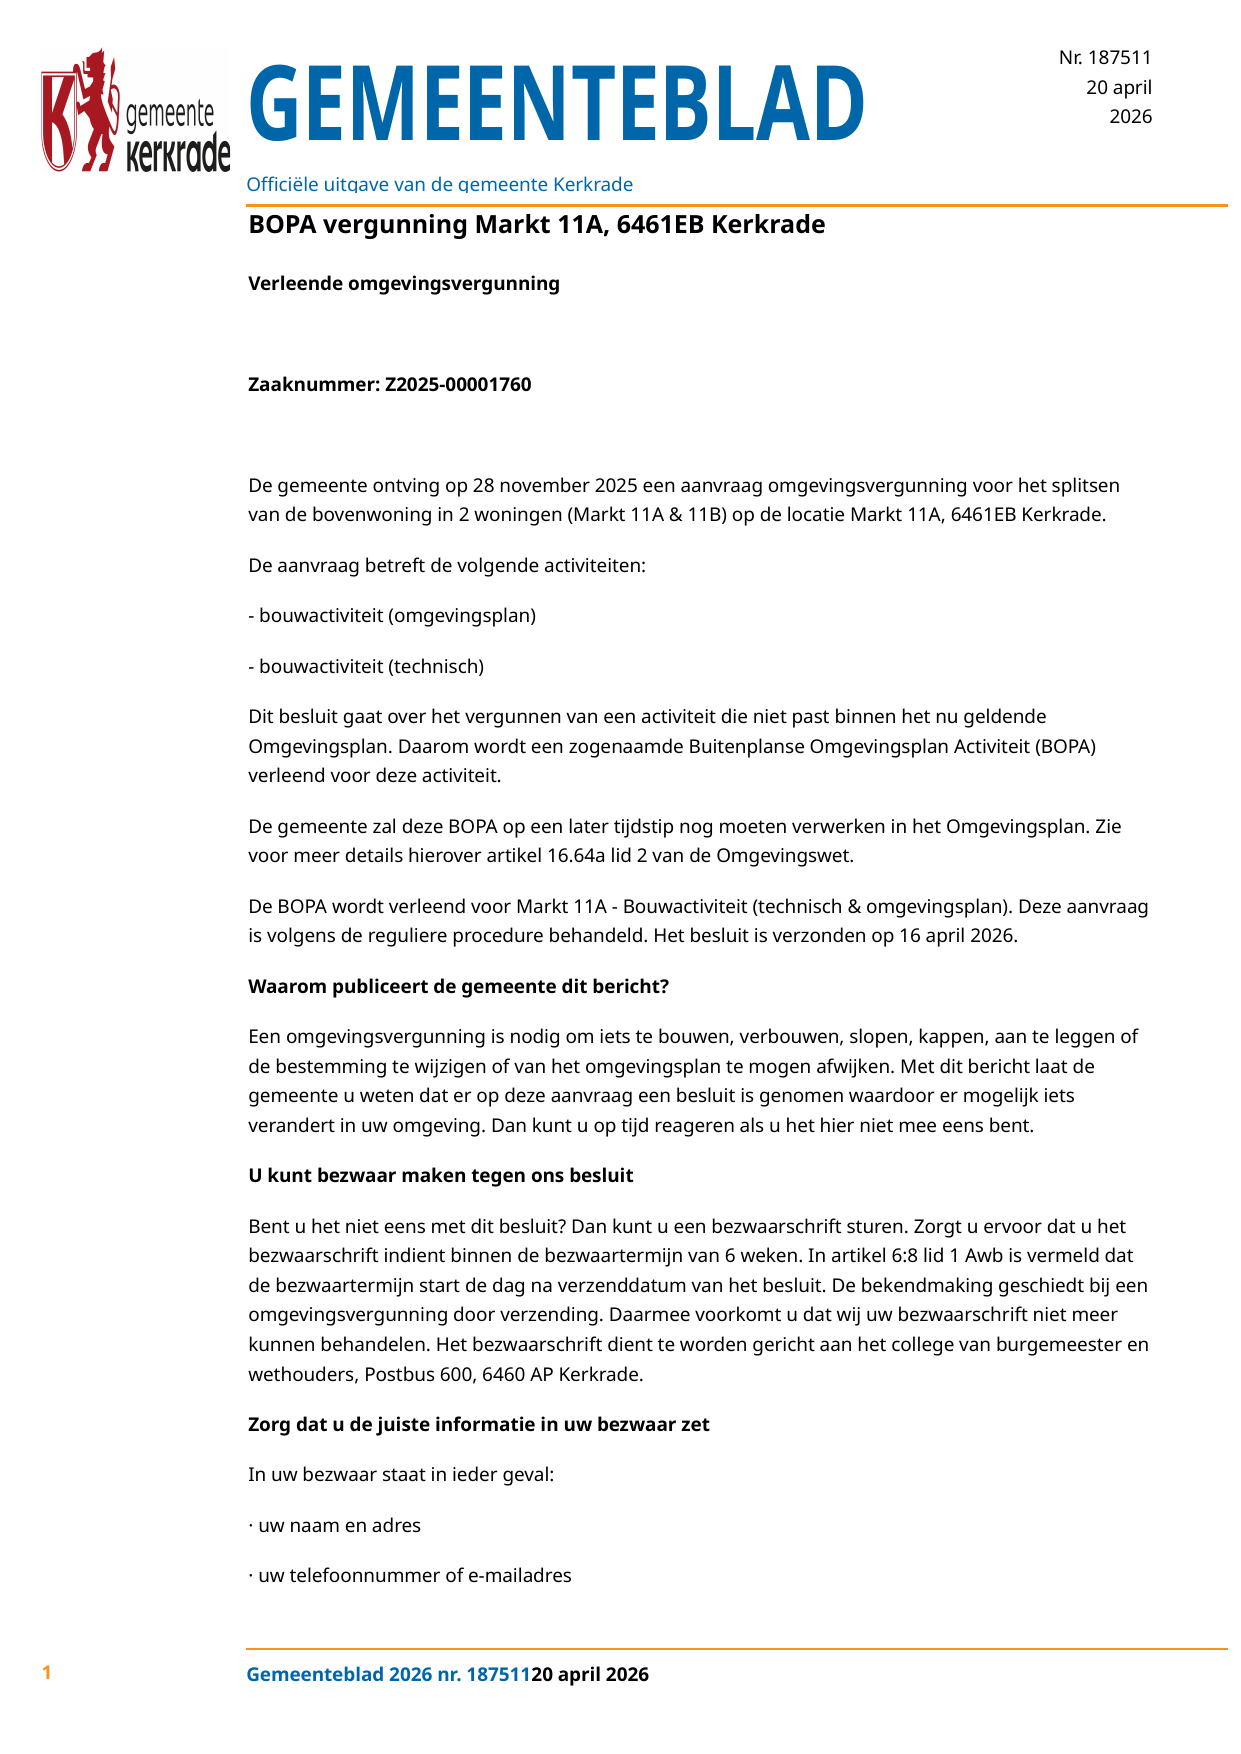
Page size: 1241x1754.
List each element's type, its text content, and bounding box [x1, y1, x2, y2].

text De BOPA wordt verleend voor Markt 11A - Bouwactiviteit (technisch & omgevingsplan). Deze aanvraag is volgens de reguliere procedure behandeld. Het besluit is verzonden op 16 april 2026. [248, 893, 1152, 948]
text In uw bezwaar staat in ieder geval: [248, 1462, 1152, 1487]
text Zorg dat u de juiste informatie in uw bezwaar zet [248, 1411, 1152, 1437]
text - bouwactiviteit (omgevingsplan) [248, 602, 1152, 628]
text U kunt bezwaar maken tegen ons besluit [248, 1162, 1152, 1188]
text De aanvraag betreft de volgende activiteiten: [248, 552, 1152, 578]
text Waarom publiceert de gemeente dit bericht? [248, 973, 1152, 998]
text BOPA vergunning Markt 11A, 6461EB Kerkrade [248, 207, 1152, 241]
text De gemeente ontving op 28 november 2025 een aanvraag omgevingsvergunning voor het splitsen van de bovenwoning in 2 woningen (Markt 11A & 11B) op de locatie Markt 11A, 6461EB Kerkrade. [248, 472, 1152, 527]
text Dit besluit gaat over het vergunnen van een activiteit die niet past binnen het nu geldende Omgevingsplan. Daarom wordt een zogenaamde Buitenplanse Omgevingsplan Activiteit (BOPA) verleend voor deze activiteit. [248, 703, 1152, 788]
picture [41, 47, 231, 172]
text Een omgevingsvergunning is nodig om iets te bouwen, verbouwen, slopen, kappen, aan te leggen of de bestemming te wijzigen of van het omgevingsplan te mogen afwijken. Met dit bericht laat de gemeente u weten dat er op deze aanvraag een besluit is genomen waardoor er mogelijk iets verandert in uw omgeving. Dan kunt u op tijd reageren als u het hier niet mee eens bent. [248, 1023, 1152, 1138]
text · uw naam en adres [248, 1512, 1152, 1538]
text · uw telefoonnummer of e-mailadres [248, 1562, 1152, 1588]
text Bent u het niet eens met dit besluit? Dan kunt u een bezwaarschrift sturen. Zorgt u ervoor dat u het bezwaarschrift indient binnen de bezwaartermijn van 6 weken. In artikel 6:8 lid 1 Awb is vermeld dat de bezwaartermijn start de dag na verzenddatum van het besluit. De bekendmaking geschiedt bij een omgevingsvergunning door verzending. Daarmee voorkomt u dat wij uw bezwaarschrift niet meer kunnen behandelen. Het bezwaarschrift dient te worden gericht aan het college van burgemeester en wethouders, Postbus 600, 6460 AP Kerkrade. [248, 1213, 1152, 1386]
text Zaaknummer: Z2025-00001760 [248, 371, 1152, 397]
text Verleende omgevingsvergunning [248, 270, 1152, 296]
text - bouwactiviteit (technisch) [248, 653, 1152, 678]
text De gemeente zal deze BOPA op een later tijdstip nog moeten verwerken in het Omgevingsplan. Zie voor meer details hierover artikel 16.64a lid 2 van de Omgevingswet. [248, 813, 1152, 868]
